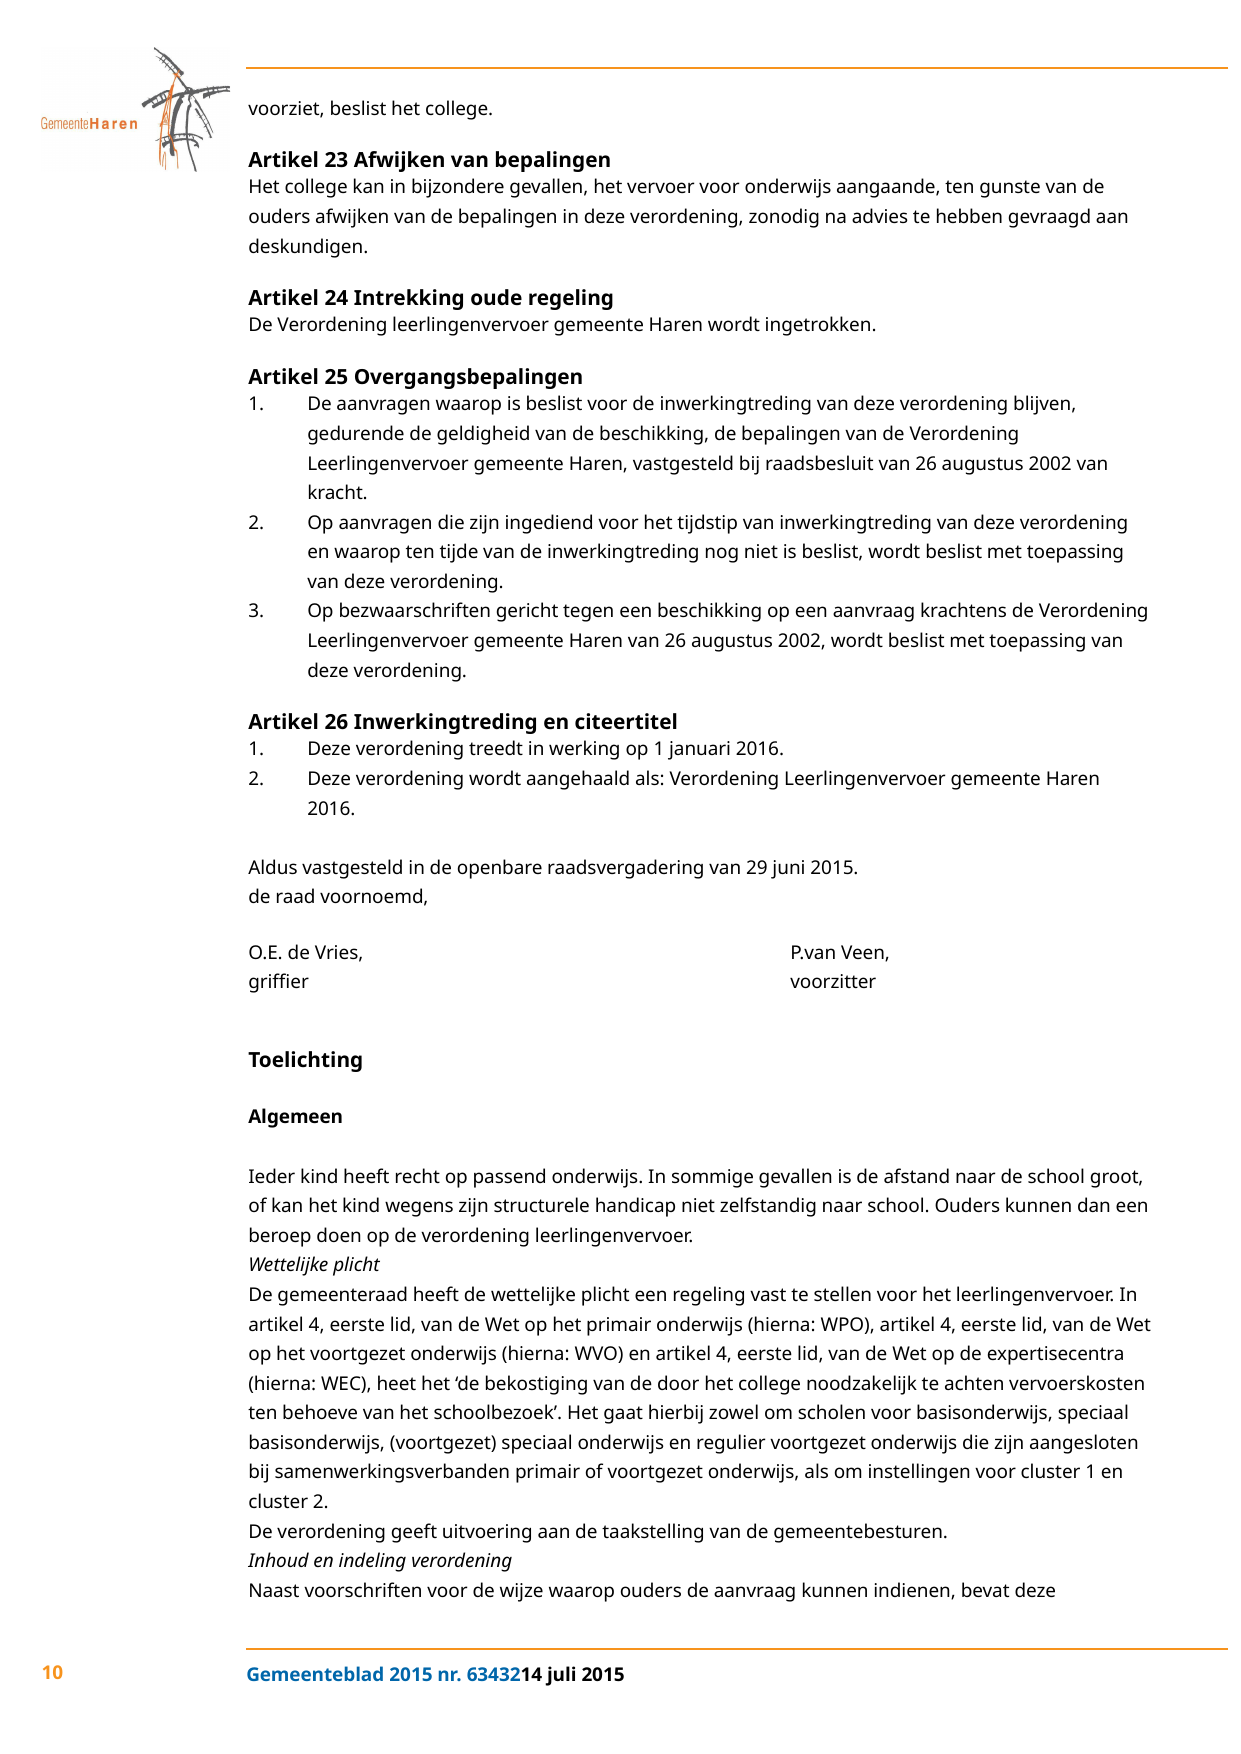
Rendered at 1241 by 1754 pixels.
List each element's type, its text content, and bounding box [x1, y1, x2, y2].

text Naast voorschriften voor de wijze waarop ouders de aanvraag kunnen indienen, bevat deze [248, 1577, 1152, 1603]
list Deze verordening treedt in werking op 1 januari 2016. [248, 736, 1152, 761]
list Deze verordening wordt aangehaald als: Verordening Leerlingenvervoer gemeente Haren 2016. [248, 765, 1152, 821]
text Wettelijke plicht [248, 1252, 1152, 1277]
text voorziet, beslist het college. [248, 95, 1152, 121]
text Algemeen [248, 1104, 1152, 1129]
text Artikel 25 Overgangsbepalingen [248, 362, 1152, 391]
text de raad voornoemd, [248, 883, 1152, 909]
table_header P.van Veen, voorzitter [790, 939, 1152, 994]
text De gemeenteraad heeft de wettelijke plicht een regeling vast te stellen voor het leerlingenvervoer. In artikel 4, eerste lid, van de Wet op het primair onderwijs (hierna: WPO), artikel 4, eerste lid, van de Wet op het voortgezet onderwijs (hierna: WVO) en artikel 4, eerste lid, van de Wet op de expertisecentra (hierna: WEC), heet het ‘de bekostiging van de door het college noodzakelijk te achten vervoerskosten ten behoeve van het schoolbezoek’. Het gaat hierbij zowel om scholen voor basisonderwijs, speciaal basisonderwijs, (voortgezet) speciaal onderwijs en regulier voortgezet onderwijs die zijn aangesloten bij samenwerkingsverbanden primair of voortgezet onderwijs, als om instellingen voor cluster 1 en cluster 2. [248, 1281, 1152, 1514]
text Het college kan in bijzondere gevallen, het vervoer voor onderwijs aangaande, ten gunste van de ouders afwijken van de bepalingen in deze verordening, zonodig na advies te hebben gevraagd aan deskundigen. [248, 174, 1152, 258]
list Op bezwaarschriften gericht tegen een beschikking op een aanvraag krachtens de Verordening Leerlingenvervoer gemeente Haren van 26 augustus 2002, wordt beslist met toepassing van deze verordening. [248, 598, 1152, 682]
text Artikel 26 Inwerkingtreding en citeertitel [248, 707, 1152, 736]
table_header [609, 939, 790, 994]
table_header O.E. de Vries, griffier [248, 939, 609, 994]
text Inhoud en indeling verordening [248, 1547, 1152, 1573]
text Artikel 24 Intrekking oude regeling [248, 283, 1152, 312]
text De Verordening leerlingenvervoer gemeente Haren wordt ingetrokken. [248, 312, 1152, 337]
list De aanvragen waarop is beslist voor de inwerkingtreding van deze verordening blijven, gedurende de geldigheid van de beschikking, de bepalingen van de Verordening Leerlingenvervoer gemeente Haren, vastgesteld bij raadsbesluit van 26 augustus 2002 van kracht. [248, 391, 1152, 505]
text Ieder kind heeft recht op passend onderwijs. In sommige gevallen is de afstand naar de school groot, of kan het kind wegens zijn structurele handicap niet zelfstandig naar school. Ouders kunnen dan een beroep doen op de verordening leerlingenvervoer. [248, 1163, 1152, 1248]
text Aldus vastgesteld in de openbare raadsvergadering van 29 juni 2015. [248, 854, 1152, 880]
picture [41, 47, 231, 172]
text De verordening geeft uitvoering aan de taakstelling van de gemeentebesturen. [248, 1518, 1152, 1543]
list Op aanvragen die zijn ingediend voor het tijdstip van inwerkingtreding van deze verordening en waarop ten tijde van de inwerkingtreding nog niet is beslist, wordt beslist met toepassing van deze verordening. [248, 509, 1152, 594]
text Toelichting [248, 1046, 1152, 1074]
text Artikel 23 Afwijken van bepalingen [248, 145, 1152, 174]
